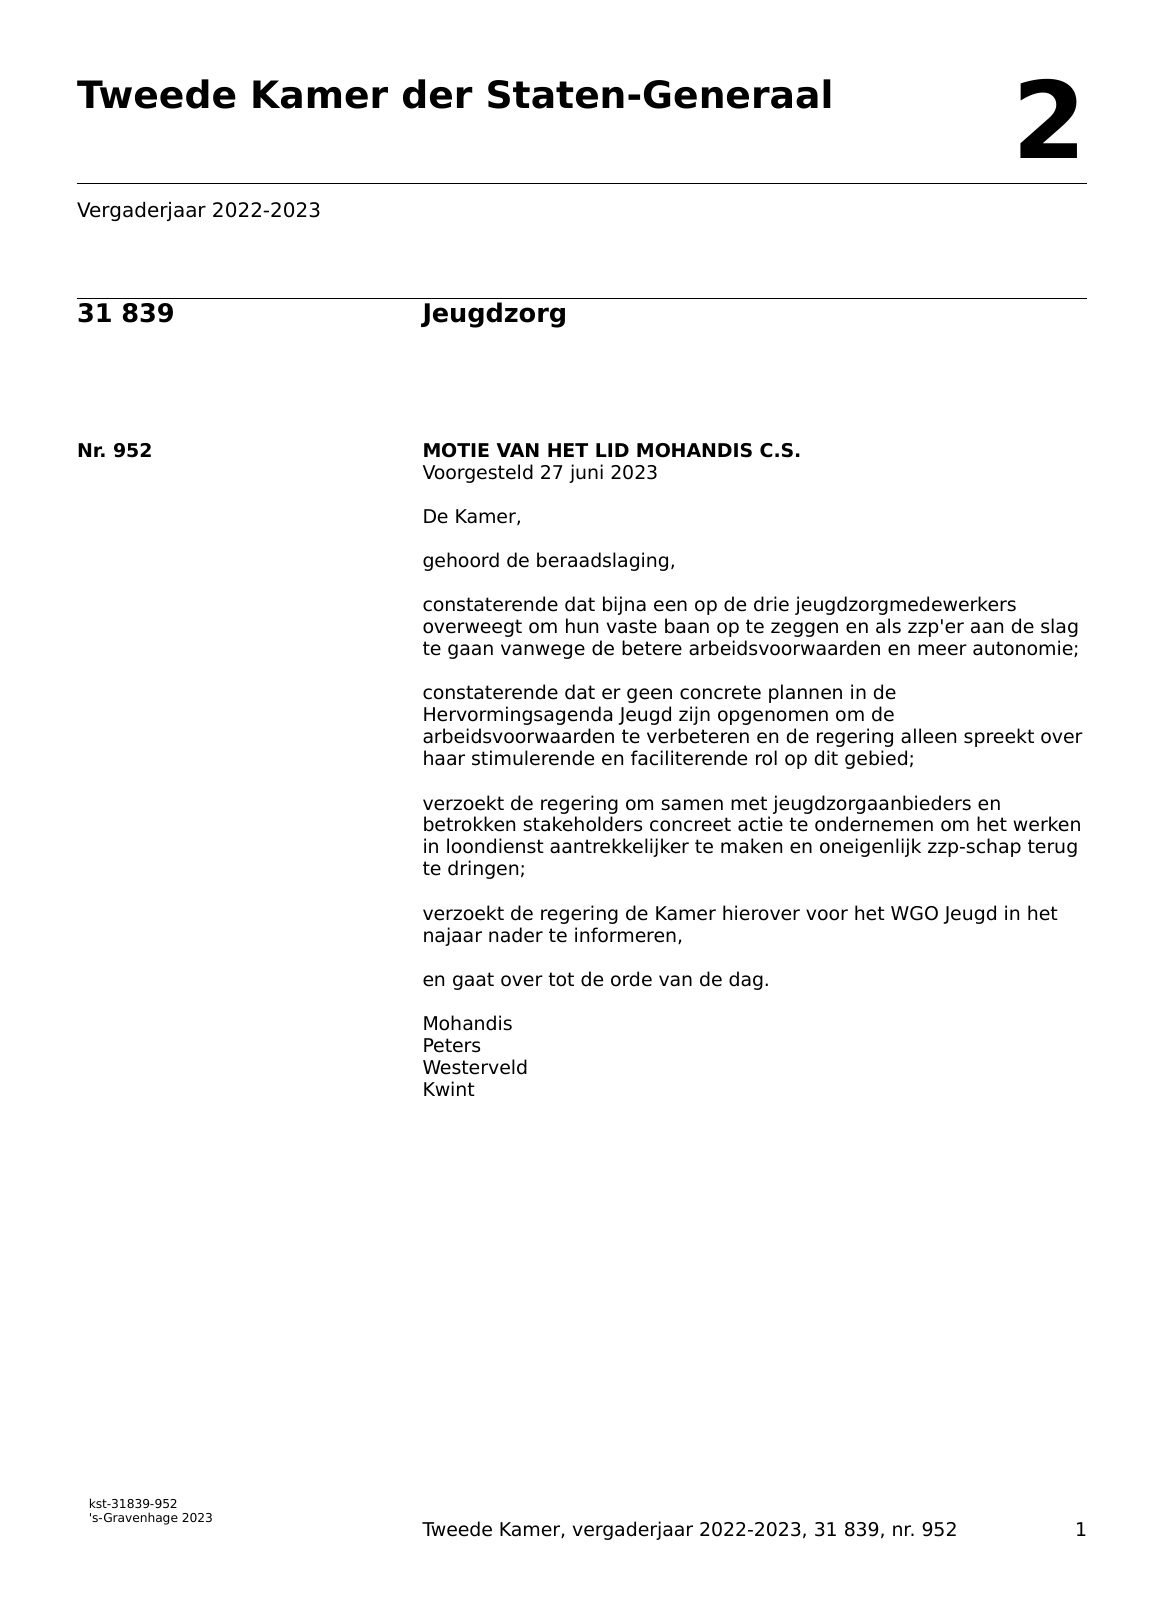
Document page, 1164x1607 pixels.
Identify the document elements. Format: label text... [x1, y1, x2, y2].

text Voorgesteld 27 juni 2023 [422, 462, 1087, 484]
table_cell Vergaderjaar 2022-2023 [77, 184, 1087, 298]
text en gaat over tot de orde van de dag. [422, 969, 1087, 991]
table_header 2 [886, 59, 1087, 183]
subtitle Nr. 952 MOTIE VAN HET LID MOHANDIS C.S. [77, 440, 1087, 462]
text Kwint [422, 1079, 1087, 1101]
text Peters [422, 1035, 1087, 1057]
text Mohandis [422, 1013, 1087, 1035]
text verzoekt de regering de Kamer hierover voor het WGO Jeugd in het najaar nader te informeren, [422, 902, 1087, 946]
text 's-Gravenhage 2023 [88, 1511, 323, 1525]
text De Kamer, [422, 506, 1087, 528]
text constaterende dat bijna een op de drie jeugdzorgmedewerkers overweegt om hun vaste baan op te zeggen en als zzp'er aan de slag te gaan vanwege de betere arbeidsvoorwaarden en meer autonomie; [422, 594, 1087, 660]
text Westerveld [422, 1057, 1087, 1079]
text kst-31839-952 [88, 1497, 323, 1511]
text constaterende dat er geen concrete plannen in de Hervormingsagenda Jeugd zijn opgenomen om de arbeidsvoorwaarden te verbeteren en de regering alleen spreekt over haar stimulerende en faciliterende rol op dit gebied; [422, 682, 1087, 770]
text verzoekt de regering om samen met jeugdzorgaanbieders en betrokken stakeholders concreet actie te ondernemen om het werken in loondienst aantrekkelijker te maken en oneigenlijk zzp-schap terug te dringen; [422, 792, 1087, 880]
table_header Tweede Kamer der Staten-Generaal [77, 59, 886, 183]
text gehoord de beraadslaging, [422, 550, 1087, 572]
subtitle 31 839 Jeugdzorg [77, 299, 1087, 329]
